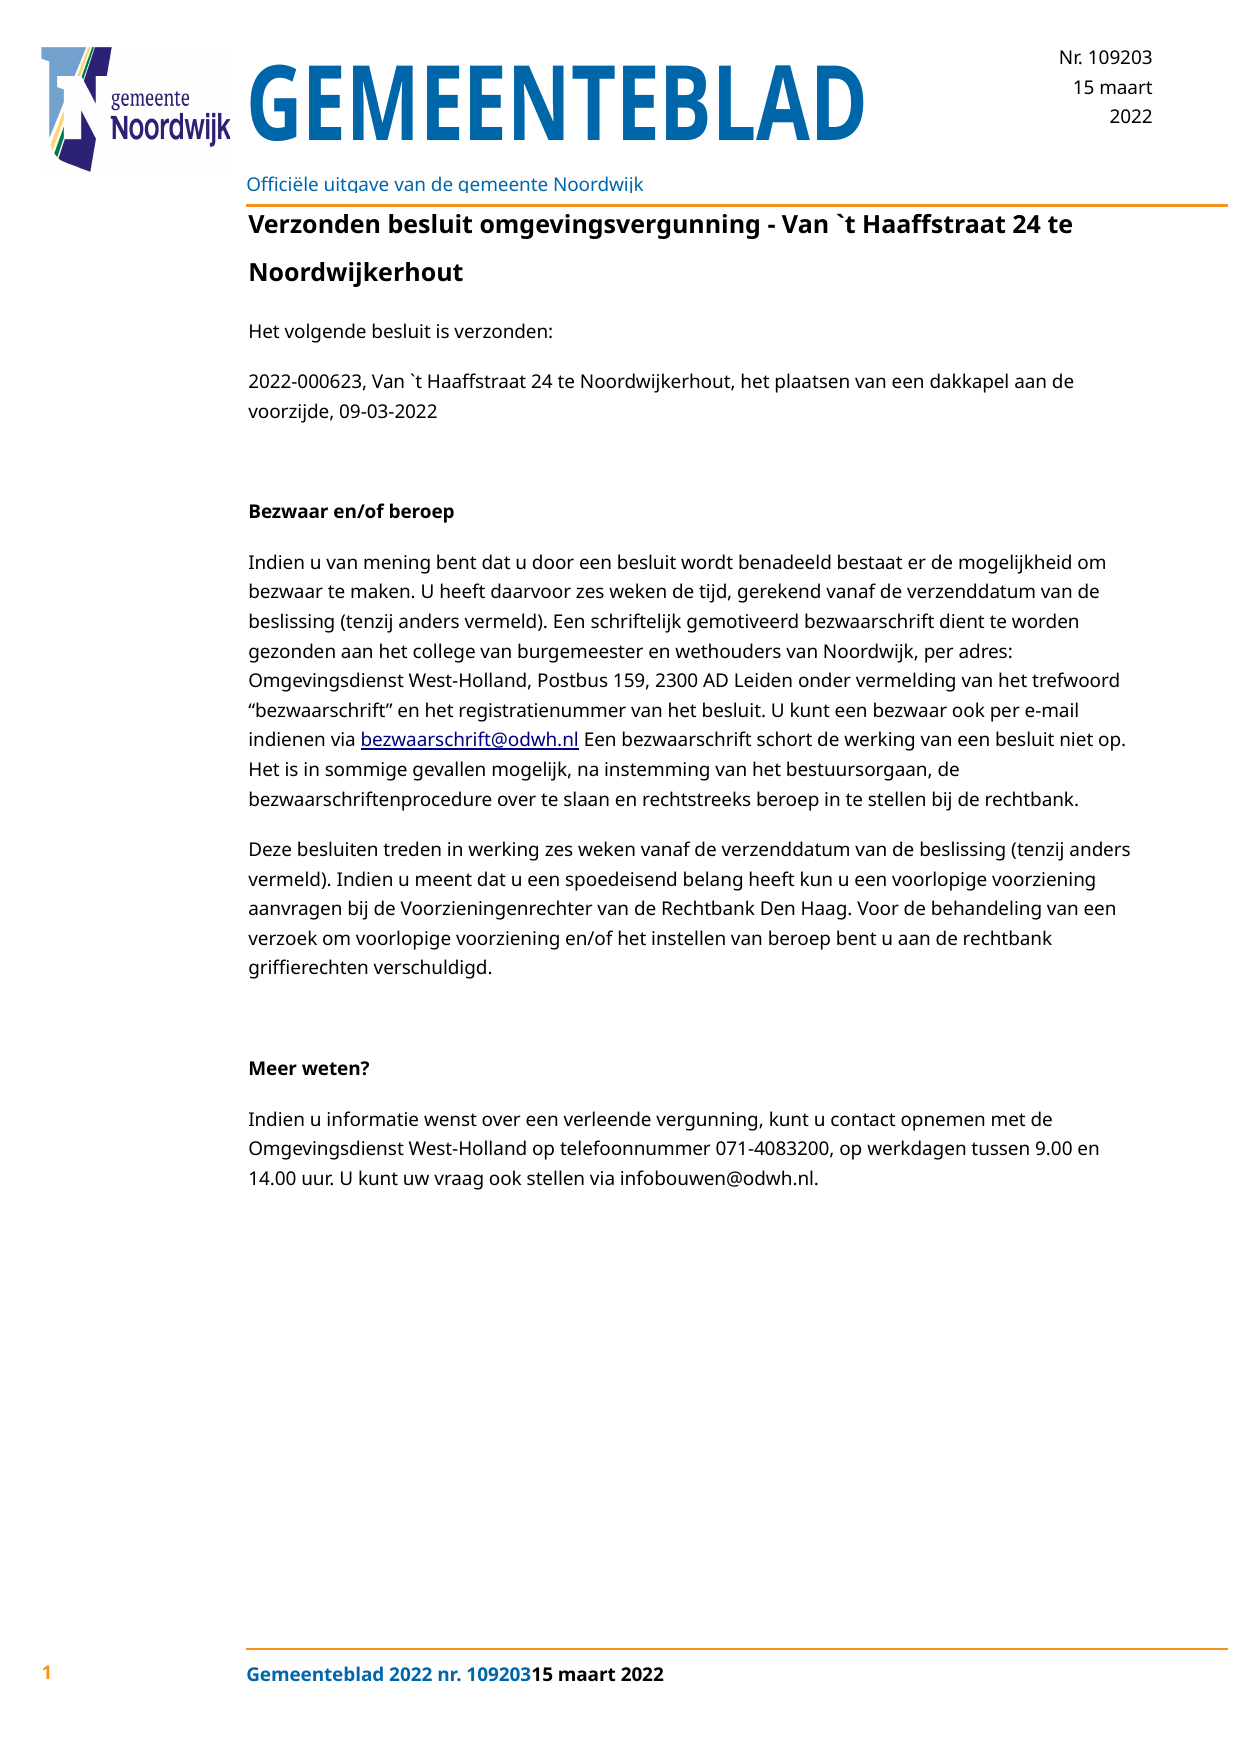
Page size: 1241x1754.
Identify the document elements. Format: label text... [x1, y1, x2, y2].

text 2022-000623, Van `t Haaffstraat 24 te Noordwijkerhout, het plaatsen van een dakkapel aan de voorzijde, 09-03-2022 [248, 368, 1152, 424]
text Het volgende besluit is verzonden: [248, 318, 1152, 344]
text Indien u informatie wenst over een verleende vergunning, kunt u contact opnemen met de Omgevingsdienst West-Holland op telefoonnummer 071-4083200, op werkdagen tussen 9.00 en 14.00 uur. U kunt uw vraag ook stellen via infobouwen@odwh.nl. [248, 1106, 1152, 1191]
picture [41, 47, 231, 172]
text Indien u van mening bent dat u door een besluit wordt benadeeld bestaat er de mogelijkheid om bezwaar te maken. U heeft daarvoor zes weken de tijd, gerekend vanaf de verzenddatum van de beslissing (tenzij anders vermeld). Een schriftelijk gemotiveerd bezwaarschrift dient te worden gezonden aan het college van burgemeester en wethouders van Noordwijk, per adres: Omgevingsdienst West-Holland, Postbus 159, 2300 AD Leiden onder vermelding van het trefwoord “bezwaarschrift” en het registratienummer van het besluit. U kunt een bezwaar ook per e-mail indienen via bezwaarschrift@odwh.nl Een bezwaarschrift schort de werking van een besluit niet op. Het is in sommige gevallen mogelijk, na instemming van het bestuursorgaan, de bezwaarschriftenprocedure over te slaan en rechtstreeks beroep in te stellen bij de rechtbank. [248, 549, 1152, 812]
text Verzonden besluit omgevingsvergunning - Van `t Haaffstraat 24 te Noordwijkerhout [248, 207, 1152, 288]
text Deze besluiten treden in werking zes weken vanaf de verzenddatum van de beslissing (tenzij anders vermeld). Indien u meent dat u een spoedeisend belang heeft kun u een voorlopige voorziening aanvragen bij de Voorzieningenrechter van de Rechtbank Den Haag. Voor de behandeling van een verzoek om voorlopige voorziening en/of het instellen van beroep bent u aan de rechtbank griffierechten verschuldigd. [248, 836, 1152, 980]
text Bezwaar en/of beroep [248, 499, 1152, 524]
text Meer weten? [248, 1055, 1152, 1081]
